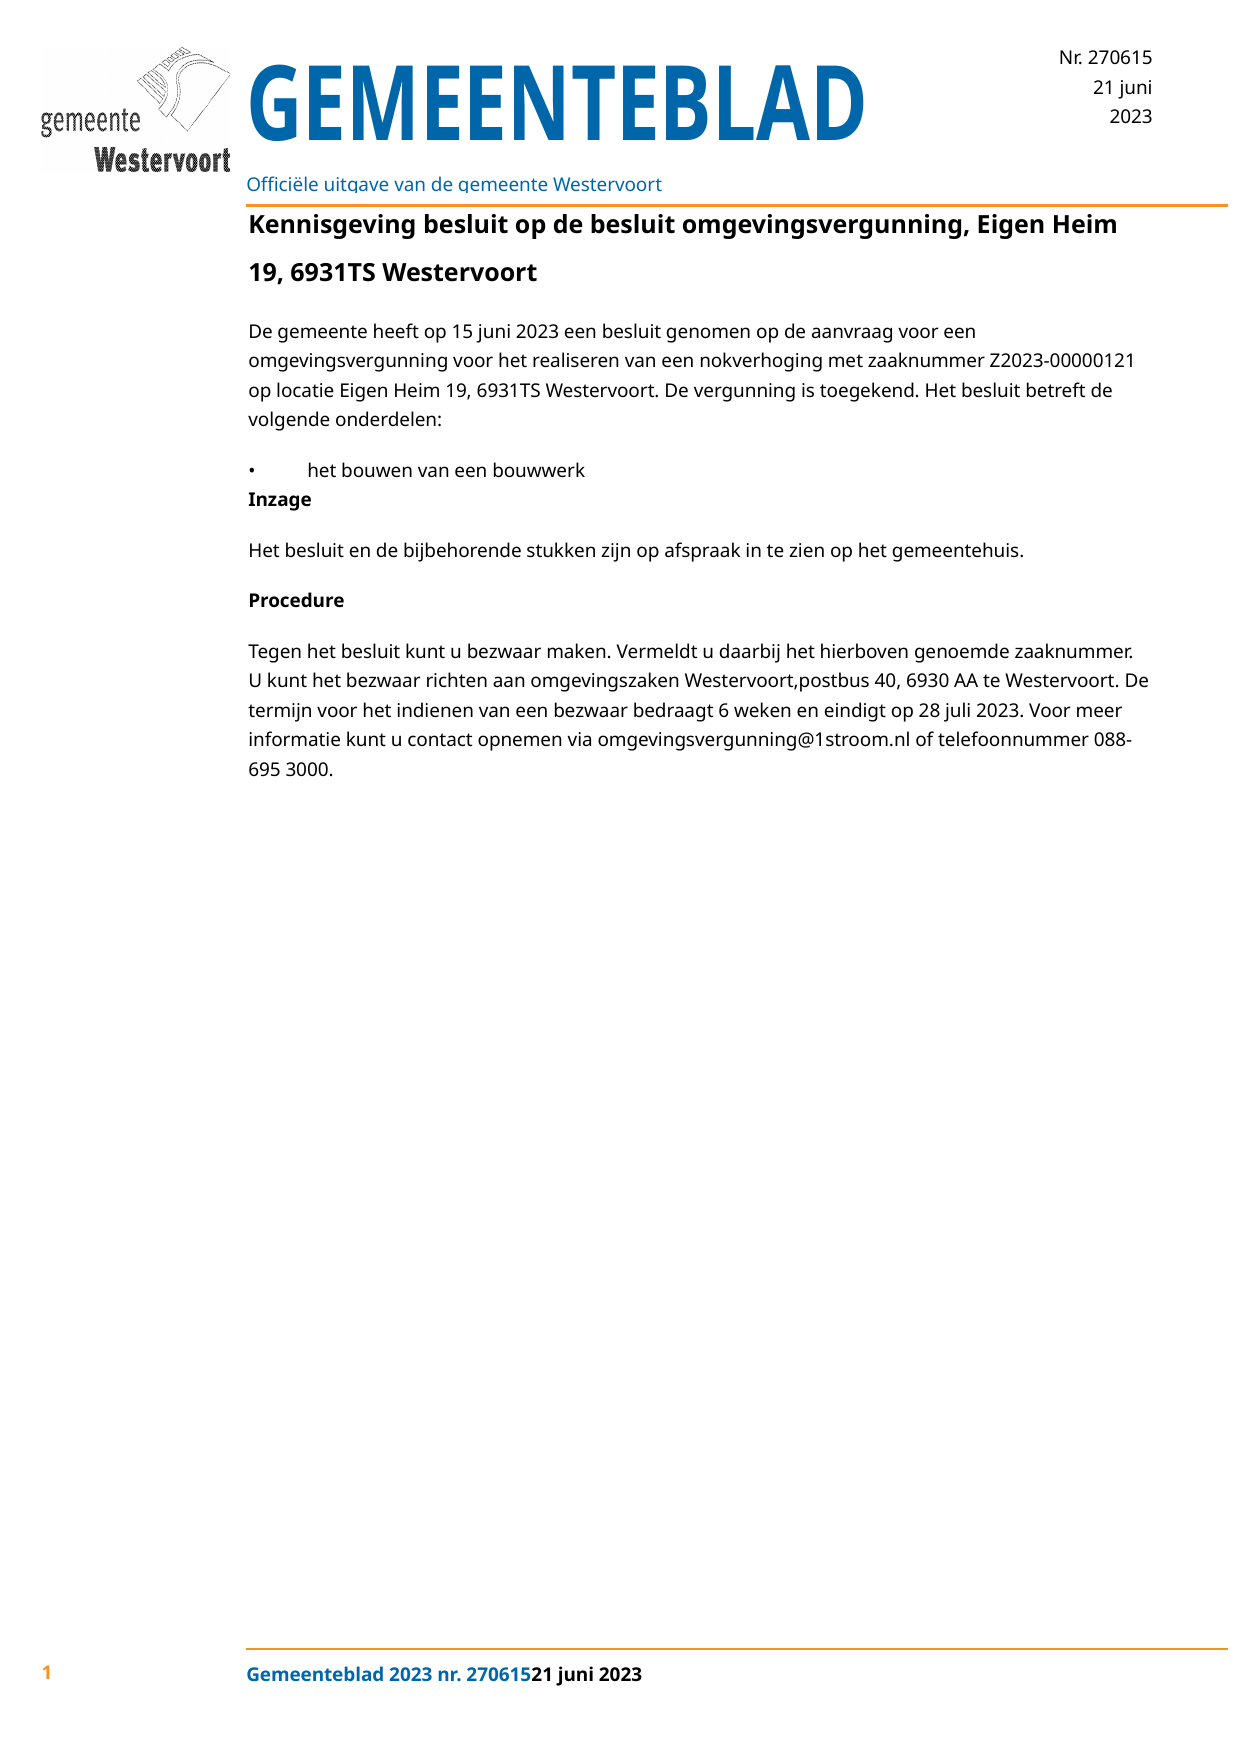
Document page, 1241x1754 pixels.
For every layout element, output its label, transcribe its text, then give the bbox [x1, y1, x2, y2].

text Inzage [248, 487, 1152, 512]
text Tegen het besluit kunt u bezwaar maken. Vermeldt u daarbij het hierboven genoemde zaaknummer. U kunt het bezwaar richten aan omgevingszaken Westervoort,postbus 40, 6930 AA te Westervoort. De termijn voor het indienen van een bezwaar bedraagt 6 weken en eindigt op 28 juli 2023. Voor meer informatie kunt u contact opnemen via omgevingsvergunning@1stroom.nl of telefoonnummer 088-695 3000. [248, 638, 1152, 782]
text De gemeente heeft op 15 juni 2023 een besluit genomen op de aanvraag voor een omgevingsvergunning voor het realiseren van een nokverhoging met zaaknummer Z2023-00000121 op locatie Eigen Heim 19, 6931TS Westervoort. De vergunning is toegekend. Het besluit betreft de volgende onderdelen: [248, 318, 1152, 432]
text Procedure [248, 587, 1152, 613]
picture [41, 47, 231, 172]
text Het besluit en de bijbehorende stukken zijn op afspraak in te zien op het gemeentehuis. [248, 537, 1152, 563]
list het bouwen van een bouwwerk [248, 457, 1152, 483]
text Kennisgeving besluit op de besluit omgevingsvergunning, Eigen Heim 19, 6931TS Westervoort [248, 207, 1152, 288]
